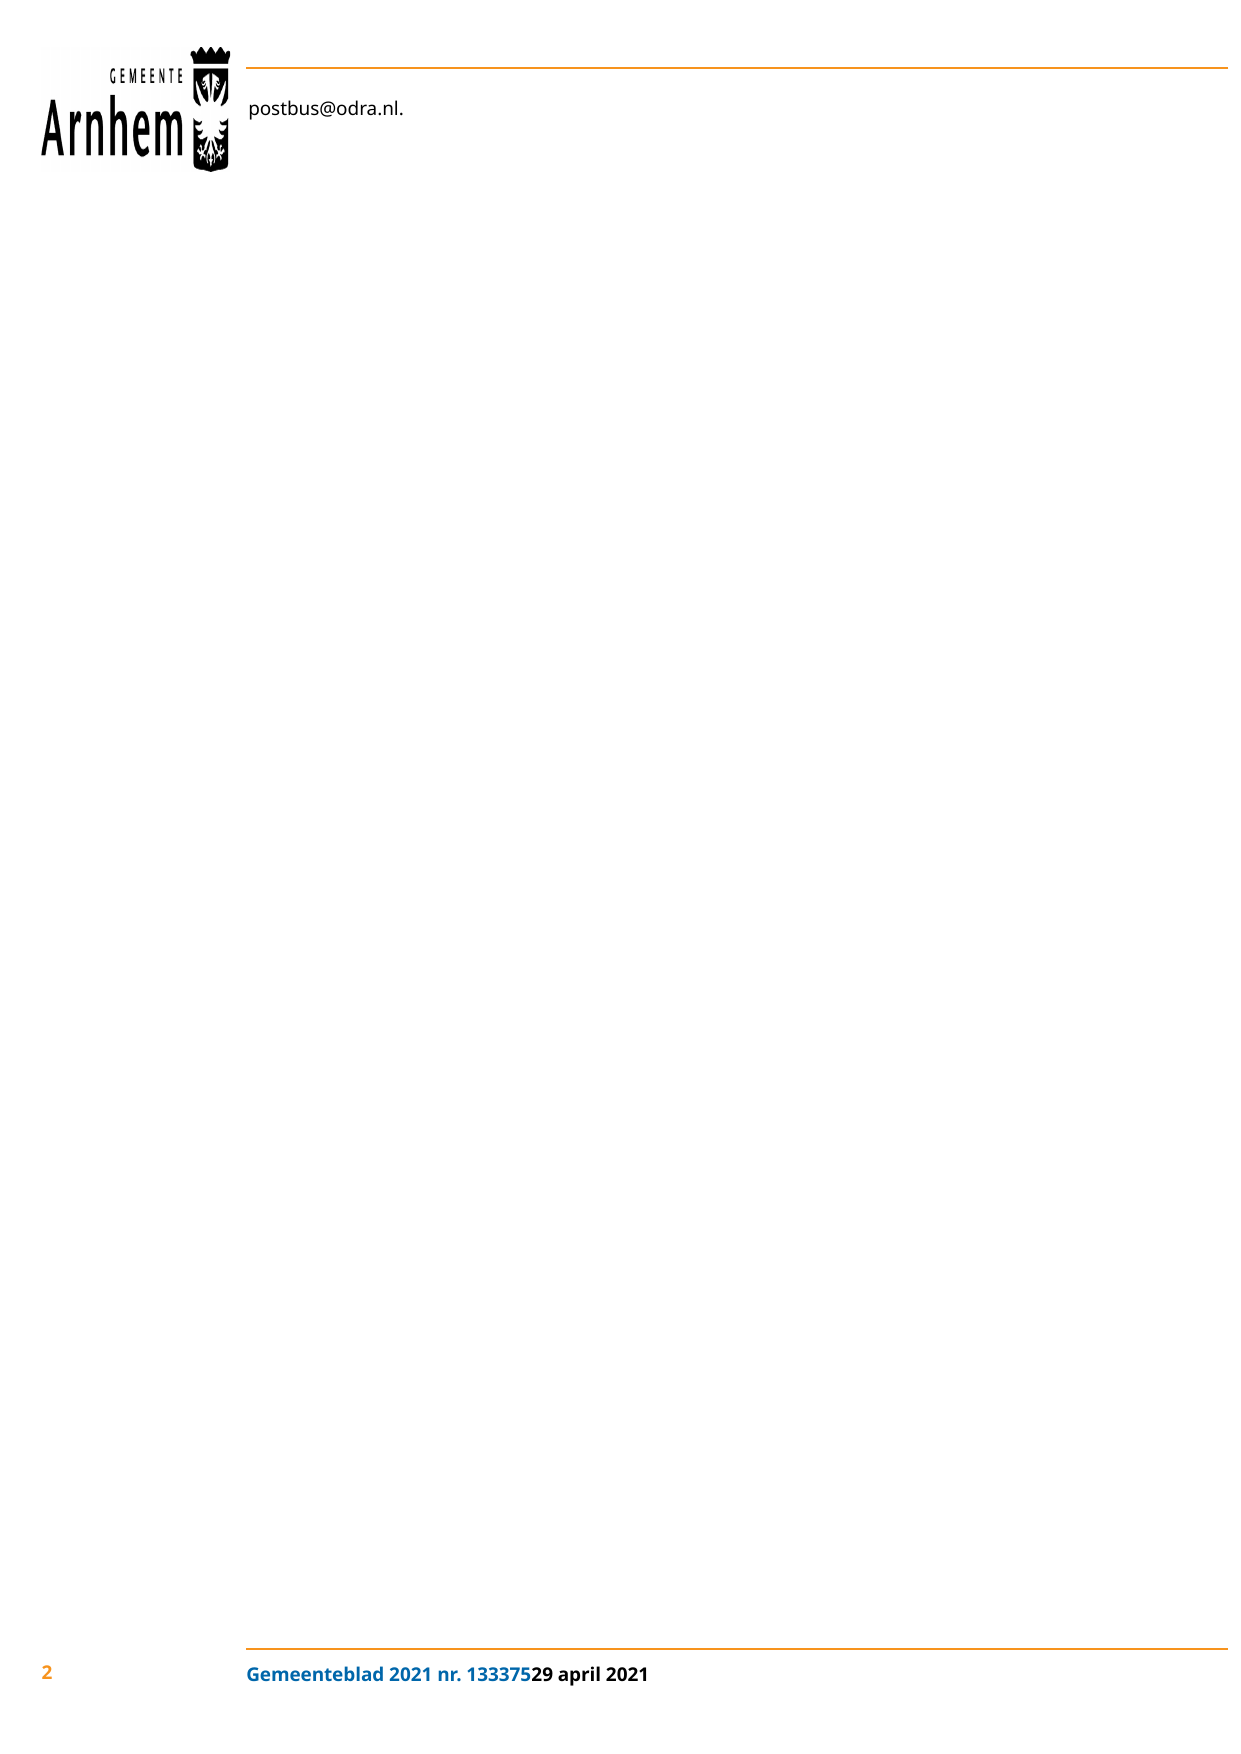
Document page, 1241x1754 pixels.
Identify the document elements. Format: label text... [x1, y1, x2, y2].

text postbus@odra.nl. [248, 95, 1152, 121]
picture [41, 47, 231, 172]
